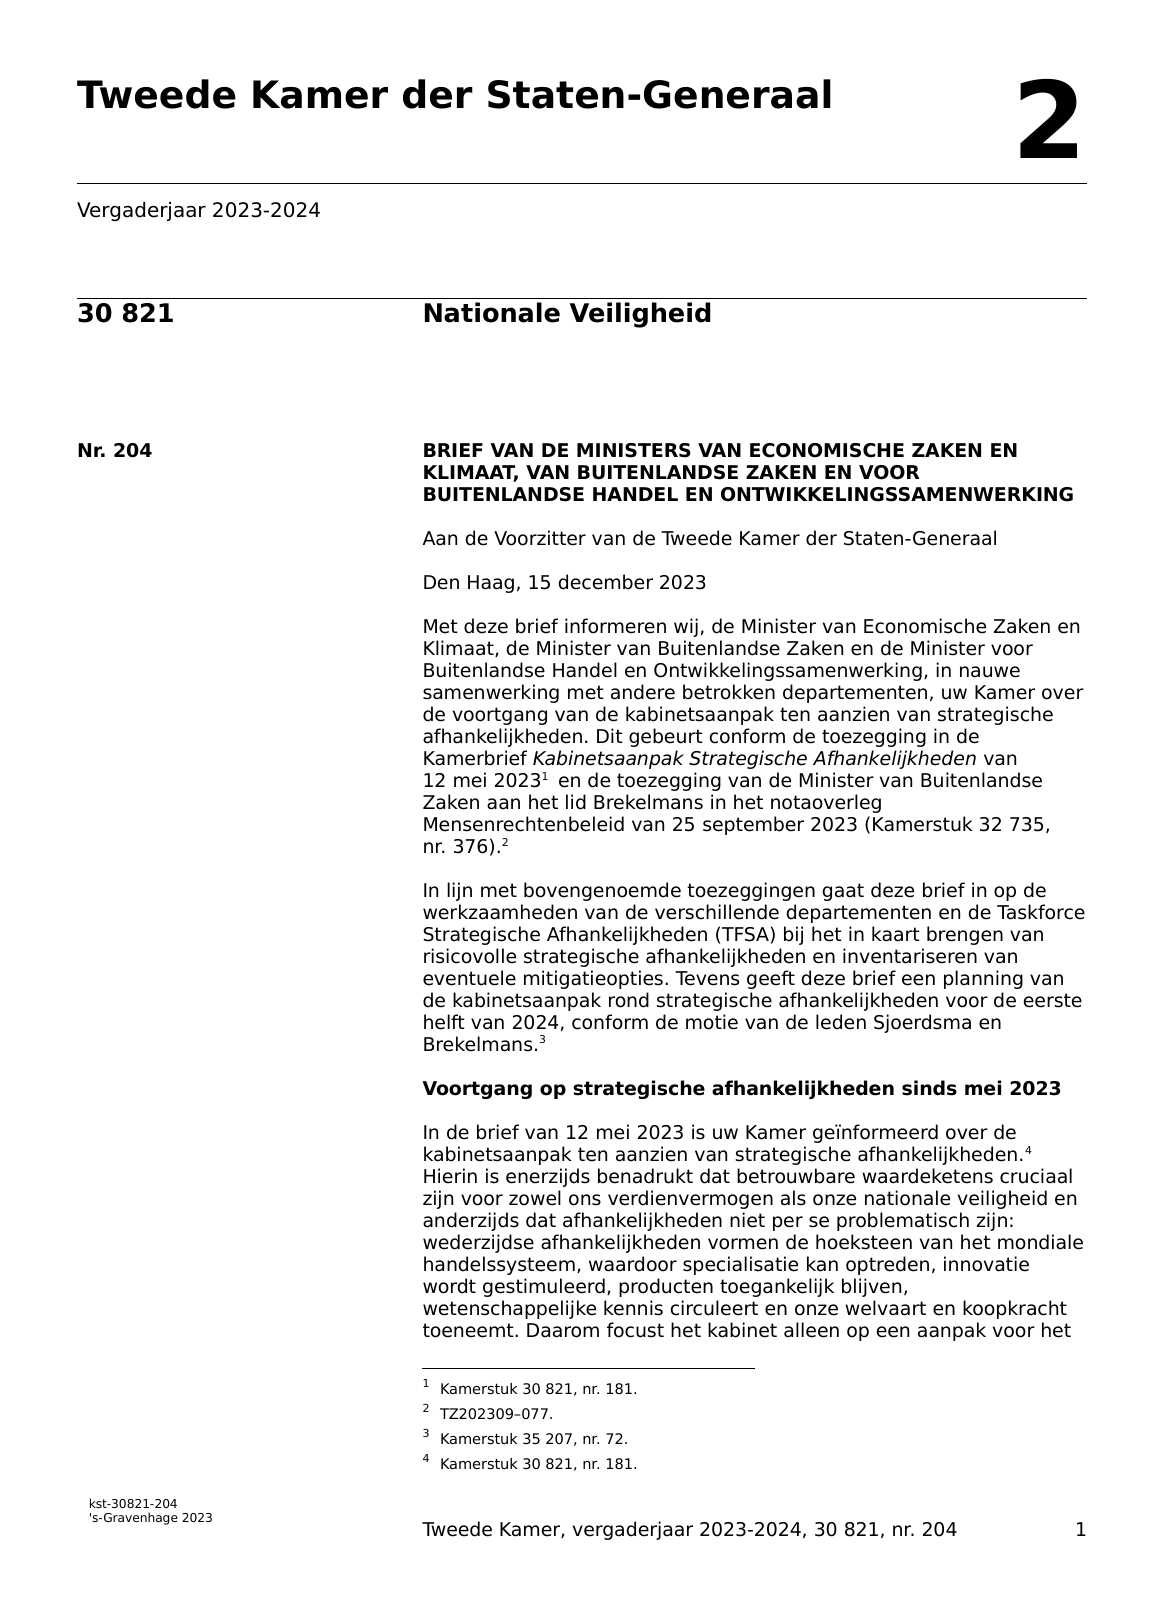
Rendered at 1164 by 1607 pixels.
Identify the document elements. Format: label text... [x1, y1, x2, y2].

text Kamerstuk 30 821, nr. 181. [422, 1452, 1087, 1474]
text 's-Gravenhage 2023 [88, 1511, 323, 1525]
text In lijn met bovengenoemde toezeggingen gaat deze brief in op de werkzaamheden van de verschillende departementen en de Taskforce Strategische Afhankelijkheden (TFSA) bij het in kaart brengen van risicovolle strategische afhankelijkheden en inventariseren van eventuele mitigatieopties. Tevens geeft deze brief een planning van de kabinetsaanpak rond strategische afhankelijkheden voor de eerste helft van 2024, conform de motie van de leden Sjoerdsma en Brekelmans. [422, 880, 1087, 1056]
text Kamerstuk 35 207, nr. 72. [422, 1427, 1087, 1449]
text kst-30821-204 [88, 1497, 323, 1511]
subtitle 30 821 Nationale Veiligheid [77, 299, 1087, 329]
subtitle Nr. 204 BRIEF VAN DE MINISTERS VAN ECONOMISCHE ZAKEN EN KLIMAAT, VAN BUITENLANDSE ZAKEN EN VOOR BUITENLANDSE HANDEL EN ONTWIKKELINGSSAMENWERKING [77, 440, 1087, 506]
text Aan de Voorzitter van de Tweede Kamer der Staten-Generaal [422, 528, 1087, 550]
text In de brief van 12 mei 2023 is uw Kamer geïnformeerd over de kabinetsaanpak ten aanzien van strategische afhankelijkheden. Hierin is enerzijds benadrukt dat betrouwbare waardeketens cruciaal zijn voor zowel ons verdienvermogen als onze nationale veiligheid en anderzijds dat afhankelijkheden niet per se problematisch zijn: wederzijdse afhankelijkheden vormen de hoeksteen van het mondiale handelssysteem, waardoor specialisatie kan optreden, innovatie wordt gestimuleerd, producten toegankelijk blijven, wetenschappelijke kennis circuleert en onze welvaart en koopkracht toeneemt. Daarom focust het kabinet alleen op een aanpak voor het [422, 1122, 1087, 1342]
text Kamerstuk 30 821, nr. 181. [422, 1377, 1087, 1399]
table_header Tweede Kamer der Staten-Generaal [77, 59, 886, 183]
text Den Haag, 15 december 2023 [422, 572, 1087, 594]
table_cell Vergaderjaar 2023-2024 [77, 184, 1087, 298]
text Met deze brief informeren wij, de Minister van Economische Zaken en Klimaat, de Minister van Buitenlandse Zaken en de Minister voor Buitenlandse Handel en Ontwikkelingssamenwerking, in nauwe samenwerking met andere betrokken departementen, uw Kamer over de voortgang van de kabinetsaanpak ten aanzien van strategische afhankelijkheden. Dit gebeurt conform de toezegging in de Kamerbrief Kabinetsaanpak Strategische Afhankelijkheden van 12 mei 2023 en de toezegging van de Minister van Buitenlandse Zaken aan het lid Brekelmans in het notaoverleg Mensenrechtenbeleid van 25 september 2023 (Kamerstuk 32 735, nr. 376). [422, 616, 1087, 858]
table_header 2 [886, 59, 1087, 183]
text TZ202309–077. [422, 1402, 1087, 1424]
subtitle Voortgang op strategische afhankelijkheden sinds mei 2023 [422, 1078, 1087, 1100]
